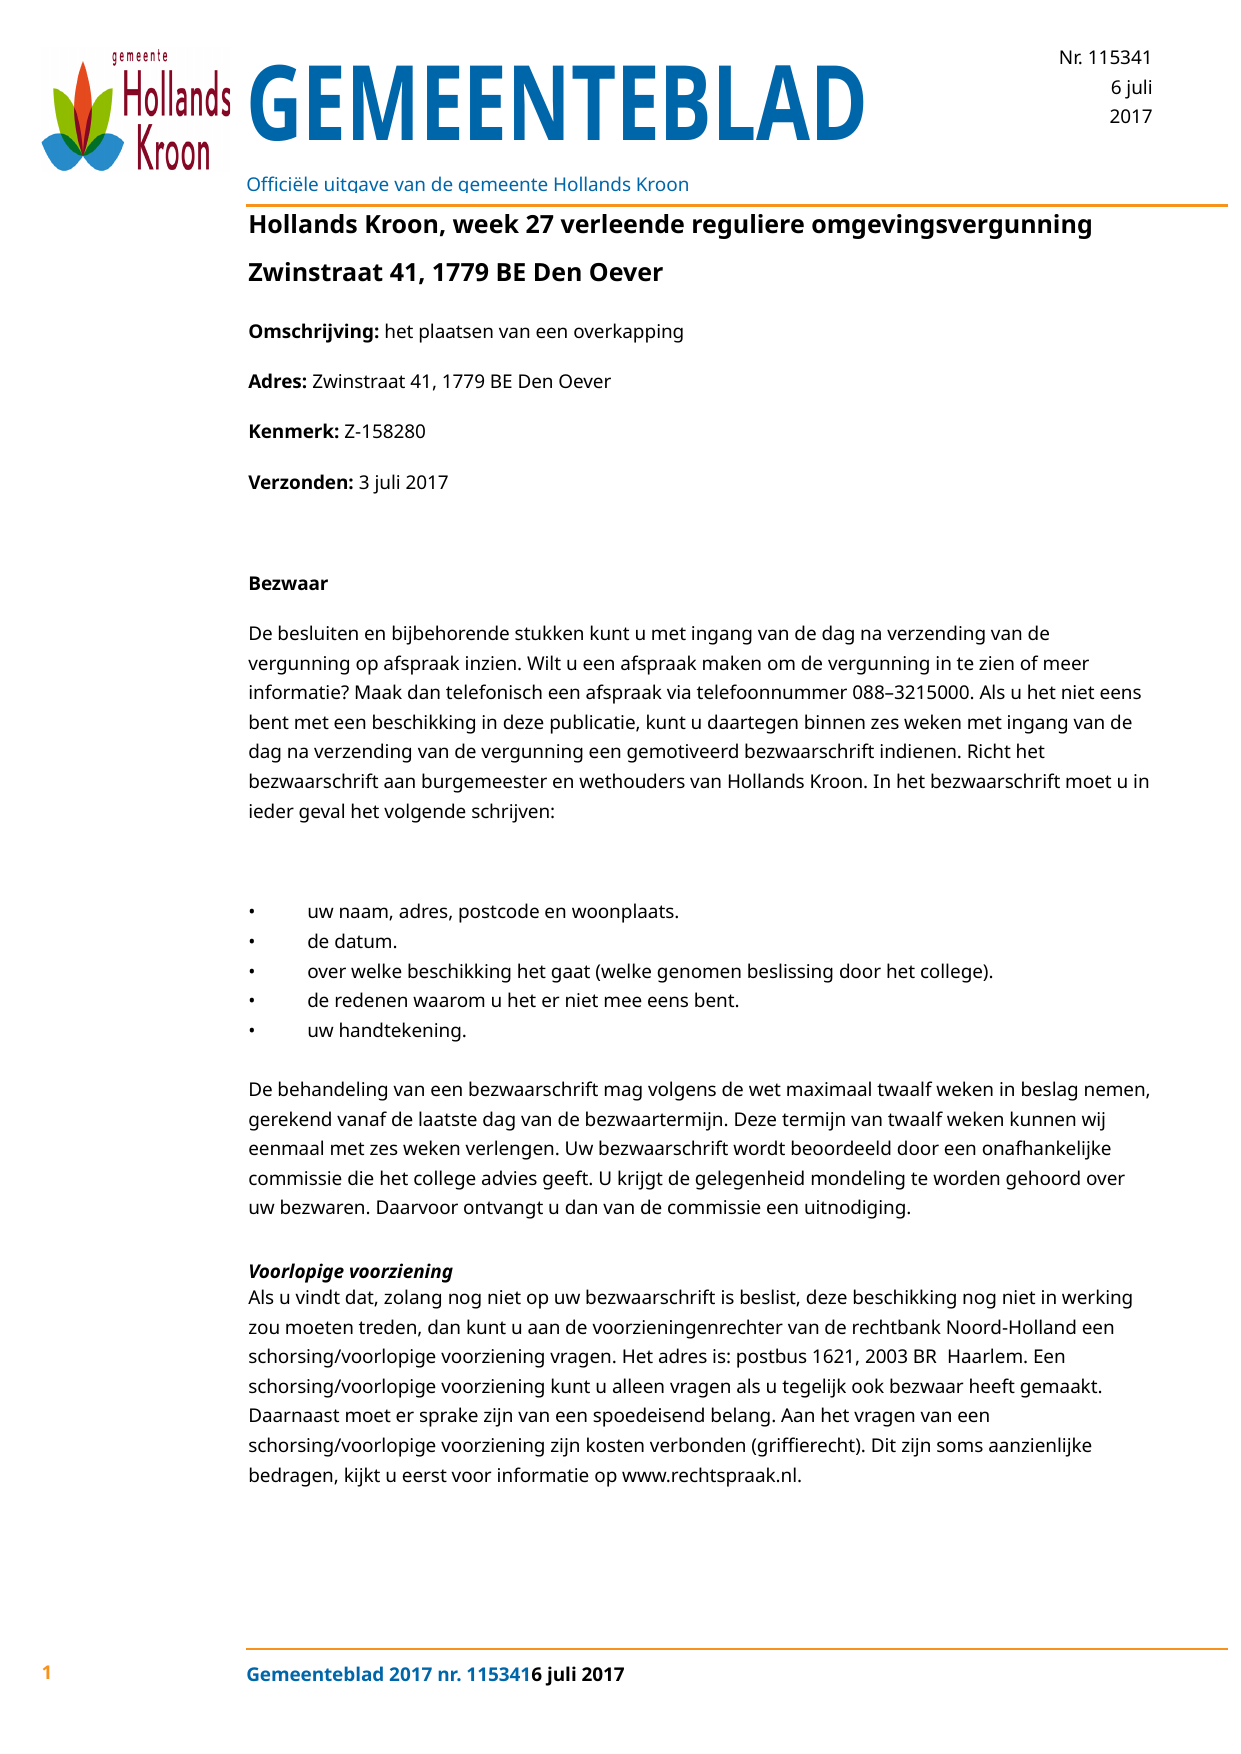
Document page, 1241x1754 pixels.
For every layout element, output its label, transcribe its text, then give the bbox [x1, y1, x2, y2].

text Kenmerk: Z-158280 [248, 419, 1152, 444]
text Verzonden: 3 juli 2017 [248, 469, 1152, 495]
text Als u vindt dat, zolang nog niet op uw bezwaarschrift is beslist, deze beschikking nog niet in werking zou moeten treden, dan kunt u aan de voorzieningenrechter van de rechtbank Noord-Holland een schorsing/voorlopige voorziening vragen. Het adres is: postbus 1621, 2003 BR Haarlem. Een schorsing/voorlopige voorziening kunt u alleen vragen als u tegelijk ook bezwaar heeft gemaakt. Daarnaast moet er sprake zijn van een spoedeisend belang. Aan het vragen van een schorsing/voorlopige voorziening zijn kosten verbonden (griffierecht). Dit zijn soms aanzienlijke bedragen, kijkt u eerst voor informatie op www.rechtspraak.nl. [248, 1284, 1152, 1487]
text Voorlopige voorziening [248, 1258, 1152, 1284]
text De besluiten en bijbehorende stukken kunt u met ingang van de dag na verzending van de vergunning op afspraak inzien. Wilt u een afspraak maken om de vergunning in te zien of meer informatie? Maak dan telefonisch een afspraak via telefoonnummer 088–3215000. Als u het niet eens bent met een beschikking in deze publicatie, kunt u daartegen binnen zes weken met ingang van de dag na verzending van de vergunning een gemotiveerd bezwaarschrift indienen. Richt het bezwaarschrift aan burgemeester en wethouders van Hollands Kroon. In het bezwaarschrift moet u in ieder geval het volgende schrijven: [248, 620, 1152, 824]
text Hollands Kroon, week 27 verleende reguliere omgevingsvergunning Zwinstraat 41, 1779 BE Den Oever [248, 207, 1152, 288]
text Bezwaar [248, 570, 1152, 596]
picture [41, 47, 231, 172]
text De behandeling van een bezwaarschrift mag volgens de wet maximaal twaalf weken in beslag nemen, gerekend vanaf de laatste dag van de bezwaartermijn. Deze termijn van twaalf weken kunnen wij eenmaal met zes weken verlengen. Uw bezwaarschrift wordt beoordeeld door een onafhankelijke commissie die het college advies geeft. U krijgt de gelegenheid mondeling te worden gehoord over uw bezwaren. Daarvoor ontvangt u dan van de commissie een uitnodiging. [248, 1076, 1152, 1220]
text Adres: Zwinstraat 41, 1779 BE Den Oever [248, 368, 1152, 394]
list uw naam, adres, postcode en woonplaats. [248, 899, 1152, 924]
list de datum. [248, 928, 1152, 954]
list de redenen waarom u het er niet mee eens bent. [248, 987, 1152, 1013]
list uw handtekening. [248, 1017, 1152, 1043]
text Omschrijving: het plaatsen van een overkapping [248, 318, 1152, 344]
list over welke beschikking het gaat (welke genomen beslissing door het college). [248, 958, 1152, 984]
